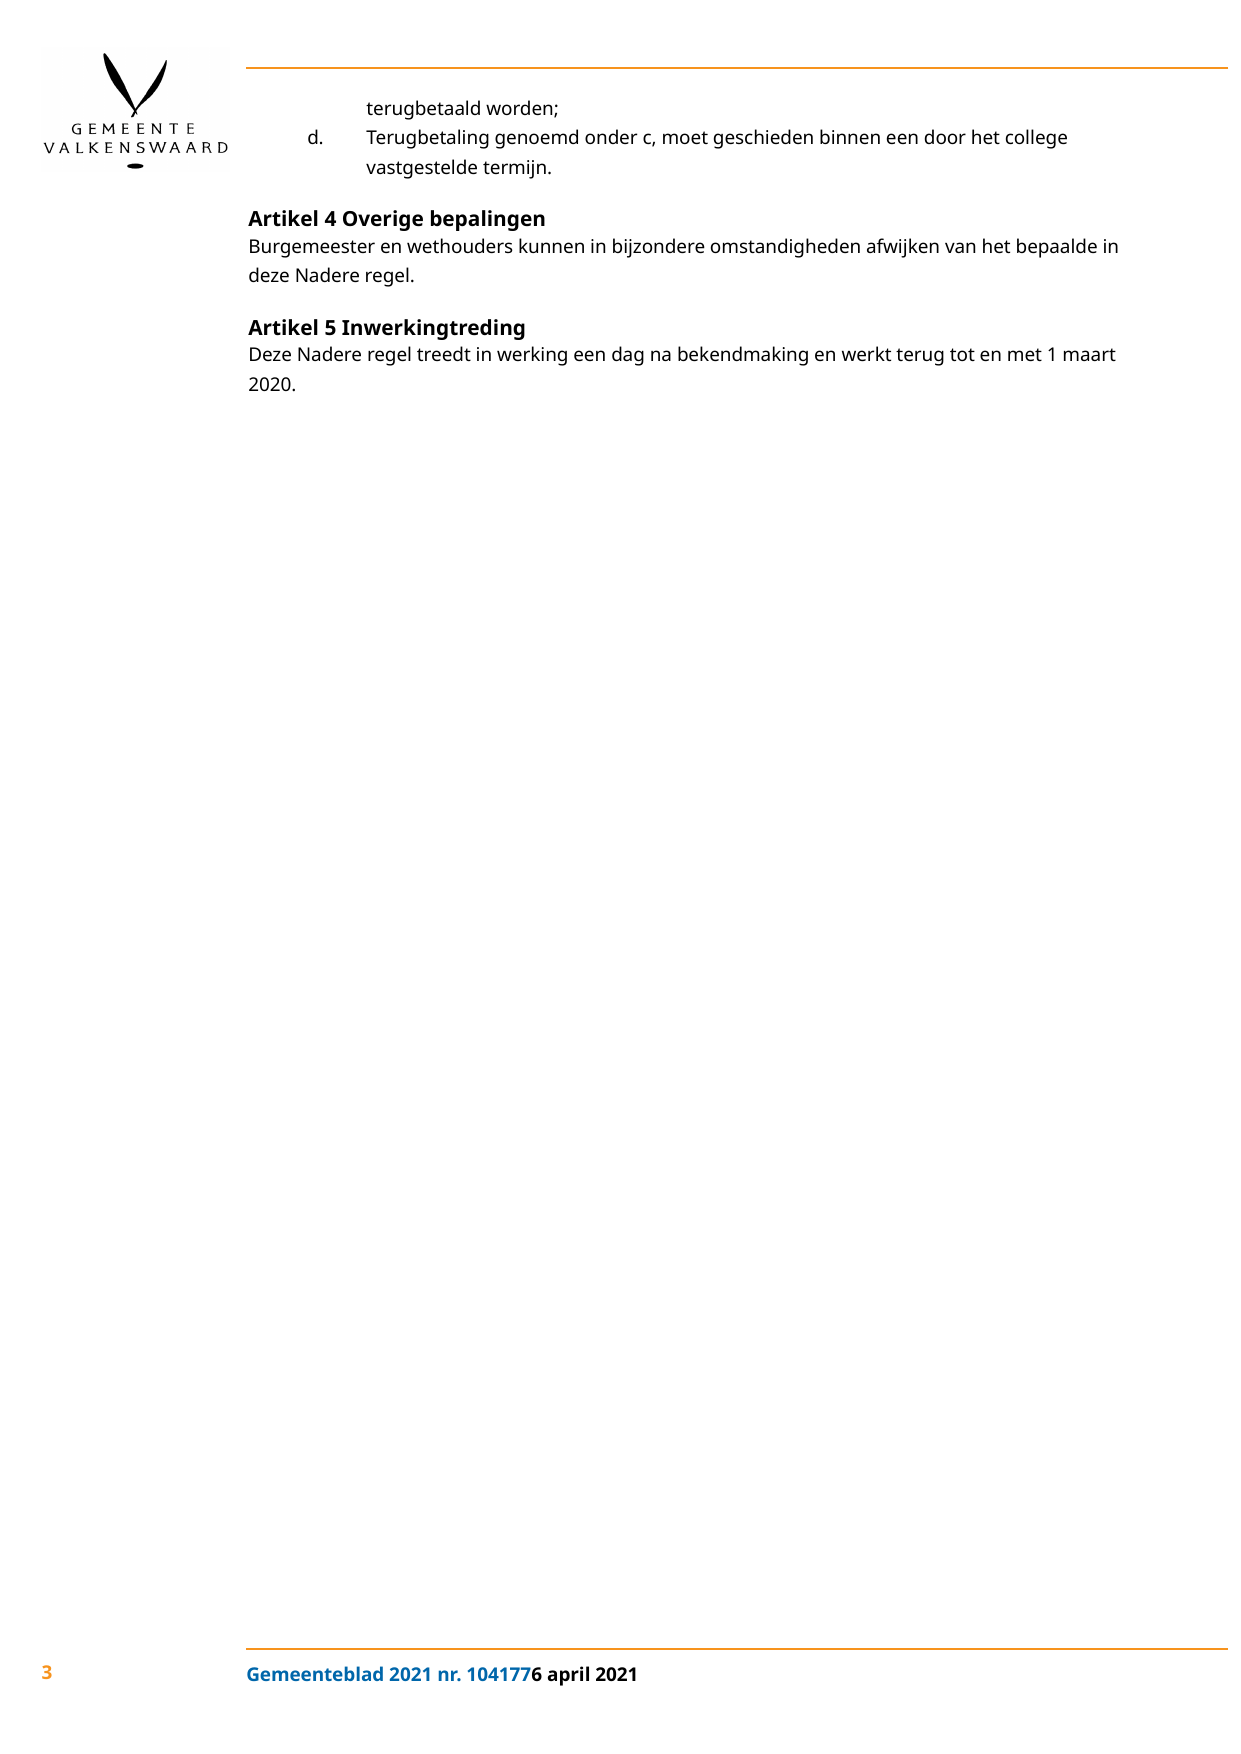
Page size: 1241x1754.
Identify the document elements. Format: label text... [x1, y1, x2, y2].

list terugbetaald worden; [307, 95, 1152, 121]
list Terugbetaling genoemd onder c, moet geschieden binnen een door het college vastgestelde termijn. [307, 124, 1152, 180]
text Deze Nadere regel treedt in werking een dag na bekendmaking en werkt terug tot en met 1 maart 2020. [248, 341, 1152, 397]
text Artikel 5 Inwerkingtreding [248, 313, 1152, 341]
text Artikel 4 Overige bepalingen [248, 204, 1152, 233]
picture [41, 47, 231, 172]
text Burgemeester en wethouders kunnen in bijzondere omstandigheden afwijken van het bepaalde in deze Nadere regel. [248, 233, 1152, 288]
